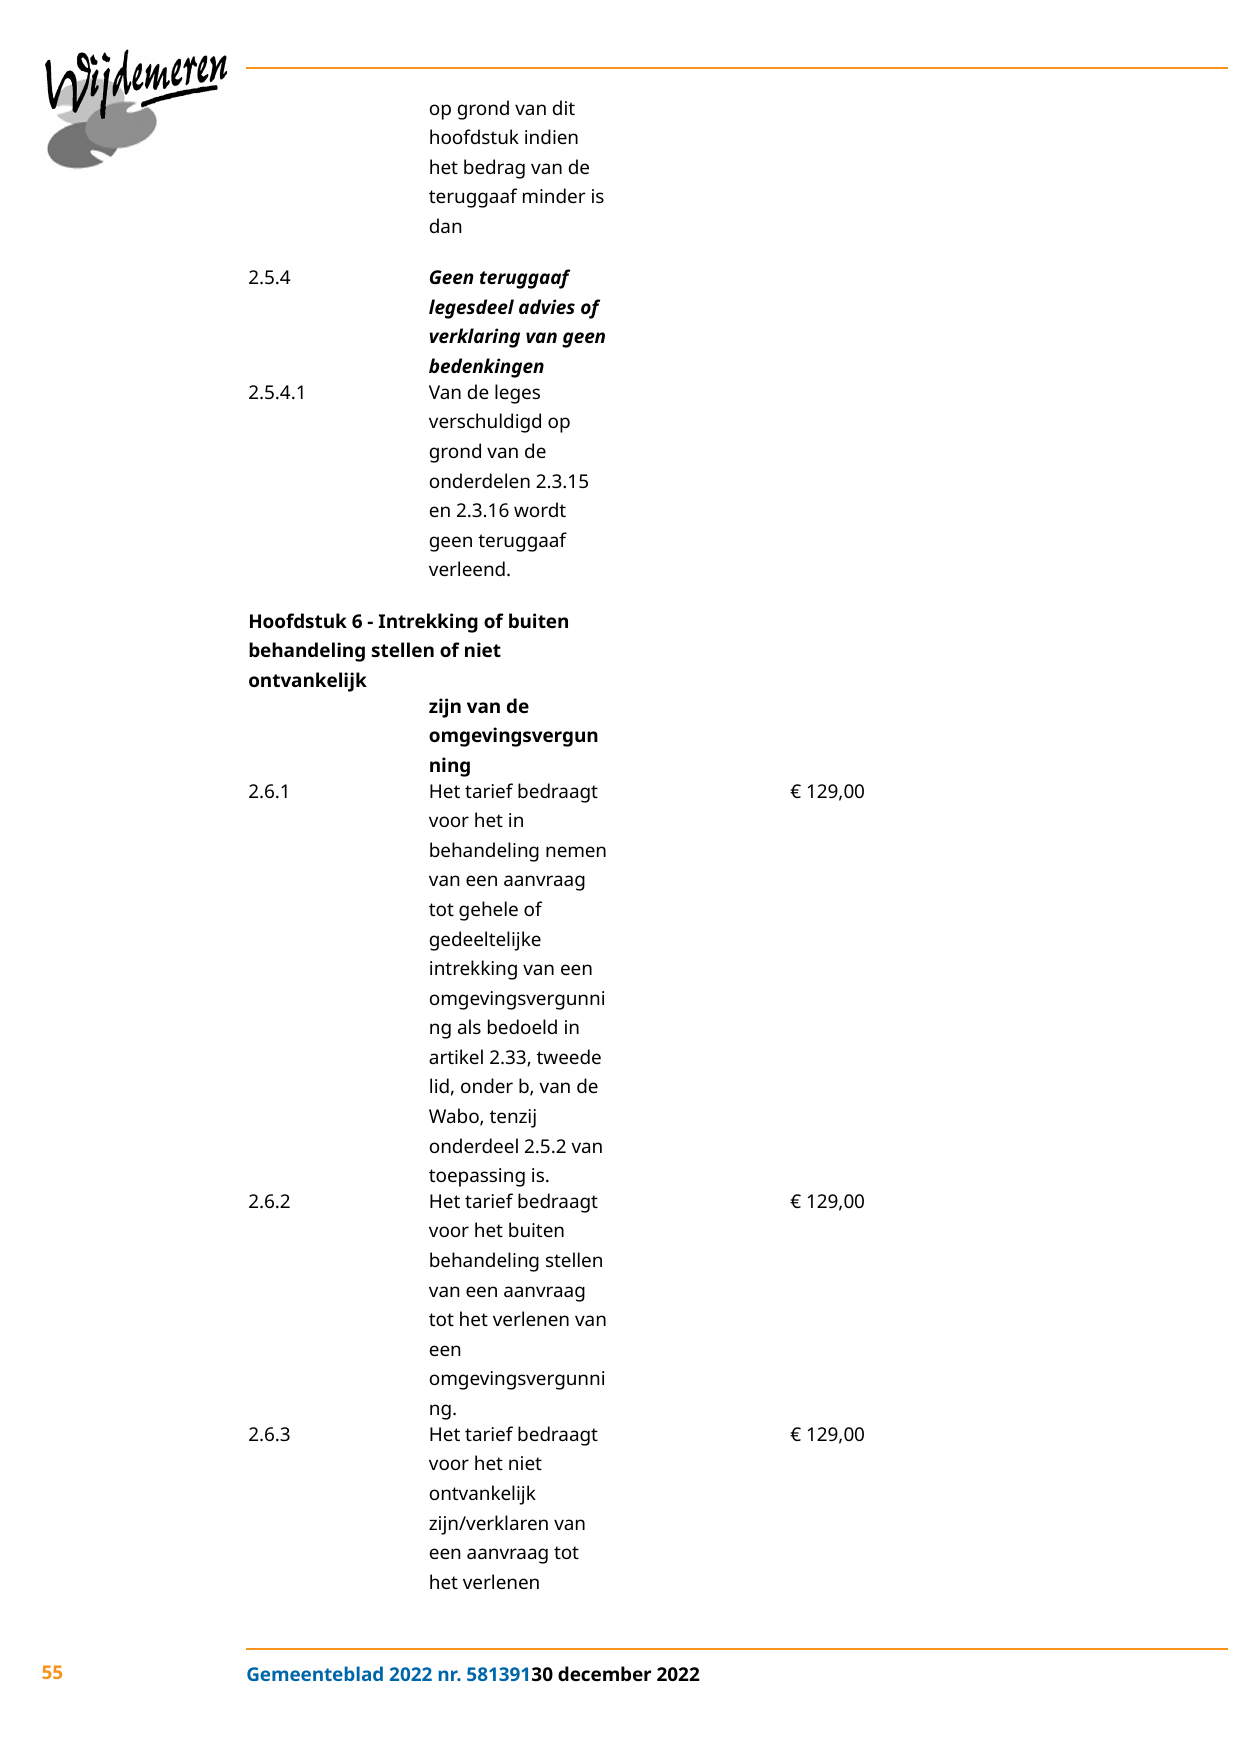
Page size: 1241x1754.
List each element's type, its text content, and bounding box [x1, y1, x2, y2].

table_cell [971, 608, 1152, 693]
table_cell [609, 778, 790, 1188]
table_cell [971, 693, 1152, 778]
table_cell [609, 95, 790, 239]
table_cell 2.6.2 [248, 1188, 429, 1421]
table_cell [248, 239, 429, 264]
table_cell 2.6.3 [248, 1421, 429, 1594]
table_cell [971, 379, 1152, 582]
table_cell Het tarief bedraagt voor het buiten behandeling stellen van een aanvraag tot het verlenen van een omgevingsvergunning. [429, 1188, 609, 1421]
picture [41, 47, 231, 172]
table_cell [790, 582, 971, 608]
table_cell Het tarief bedraagt voor het niet ontvankelijk zijn/verklaren van een aanvraag tot het verlenen [429, 1421, 609, 1594]
table_cell 2.5.4.1 [248, 379, 429, 582]
table_cell [609, 239, 790, 264]
table_cell [609, 693, 790, 778]
table_cell [790, 95, 971, 239]
table_cell [609, 1421, 790, 1594]
table_cell Van de leges verschuldigd op grond van de onderdelen 2.3.15 en 2.3.16 wordt geen teruggaaf verleend. [429, 379, 609, 582]
table_cell [971, 239, 1152, 264]
table_cell [790, 693, 971, 778]
table_cell Hoofdstuk 6 - Intrekking of buiten behandeling stellen of niet ontvankelijk [248, 608, 609, 693]
table_cell [609, 582, 790, 608]
table_cell [971, 265, 1152, 379]
table_cell [790, 379, 971, 582]
table_cell [971, 778, 1152, 1188]
table_cell [248, 582, 429, 608]
table_cell [609, 608, 790, 693]
table_cell 2.5.4 [248, 265, 429, 379]
table_cell op grond van dit hoofdstuk indien het bedrag van de teruggaaf minder is dan [429, 95, 609, 239]
table_cell [248, 693, 429, 778]
table_cell 2.6.1 [248, 778, 429, 1188]
table_cell [971, 1188, 1152, 1421]
table_cell € 129,00 [790, 1421, 971, 1594]
table_cell Het tarief bedraagt voor het in behandeling nemen van een aanvraag tot gehele of gedeeltelijke intrekking van een omgevingsvergunning als bedoeld in artikel 2.33, tweede lid, onder b, van de Wabo, tenzij onderdeel 2.5.2 van toepassing is. [429, 778, 609, 1188]
table_cell [609, 265, 790, 379]
table_cell [609, 1188, 790, 1421]
table_cell [971, 95, 1152, 239]
table_cell [609, 379, 790, 582]
table_cell Geen teruggaaf legesdeel advies of verklaring van geen bedenkingen [429, 265, 609, 379]
table_cell [971, 1421, 1152, 1594]
table_cell [790, 265, 971, 379]
table_cell [429, 239, 609, 264]
table_cell [429, 582, 609, 608]
table_cell [248, 95, 429, 239]
table_cell € 129,00 [790, 778, 971, 1188]
table_cell zijn van de omgevingsvergunning [429, 693, 609, 778]
table_cell [790, 239, 971, 264]
table_cell [971, 582, 1152, 608]
table_cell € 129,00 [790, 1188, 971, 1421]
table_cell [790, 608, 971, 693]
